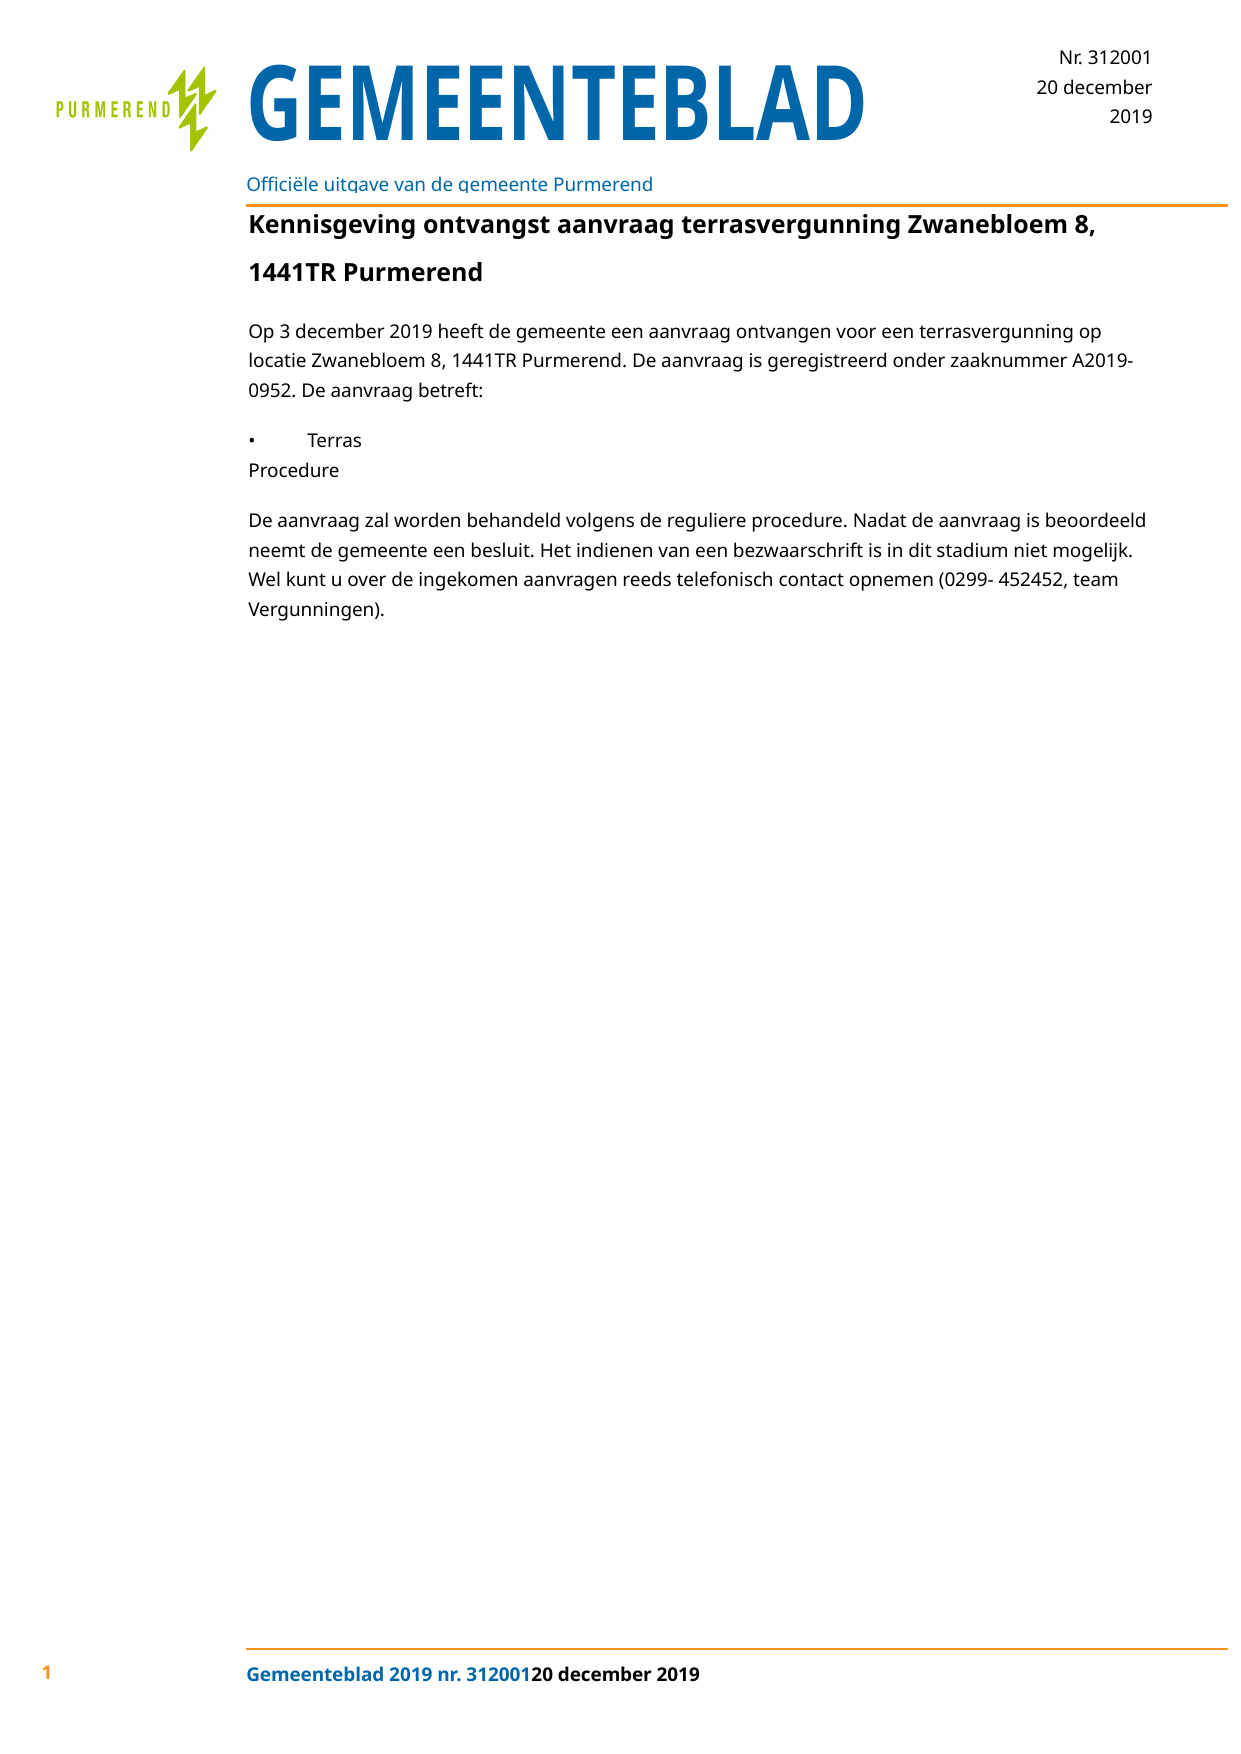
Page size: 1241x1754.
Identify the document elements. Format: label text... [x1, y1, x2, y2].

text De aanvraag zal worden behandeld volgens de reguliere procedure. Nadat de aanvraag is beoordeeld neemt de gemeente een besluit. Het indienen van een bezwaarschrift is in dit stadium niet mogelijk. Wel kunt u over de ingekomen aanvragen reeds telefonisch contact opnemen (0299- 452452, team Vergunningen). [248, 507, 1152, 622]
text Procedure [248, 457, 1152, 483]
text Kennisgeving ontvangst aanvraag terrasvergunning Zwanebloem 8, 1441TR Purmerend [248, 207, 1152, 288]
picture [41, 47, 231, 172]
list Terras [248, 427, 1152, 453]
text Op 3 december 2019 heeft de gemeente een aanvraag ontvangen voor een terrasvergunning op locatie Zwanebloem 8, 1441TR Purmerend. De aanvraag is geregistreerd onder zaaknummer A2019-0952. De aanvraag betreft: [248, 318, 1152, 403]
